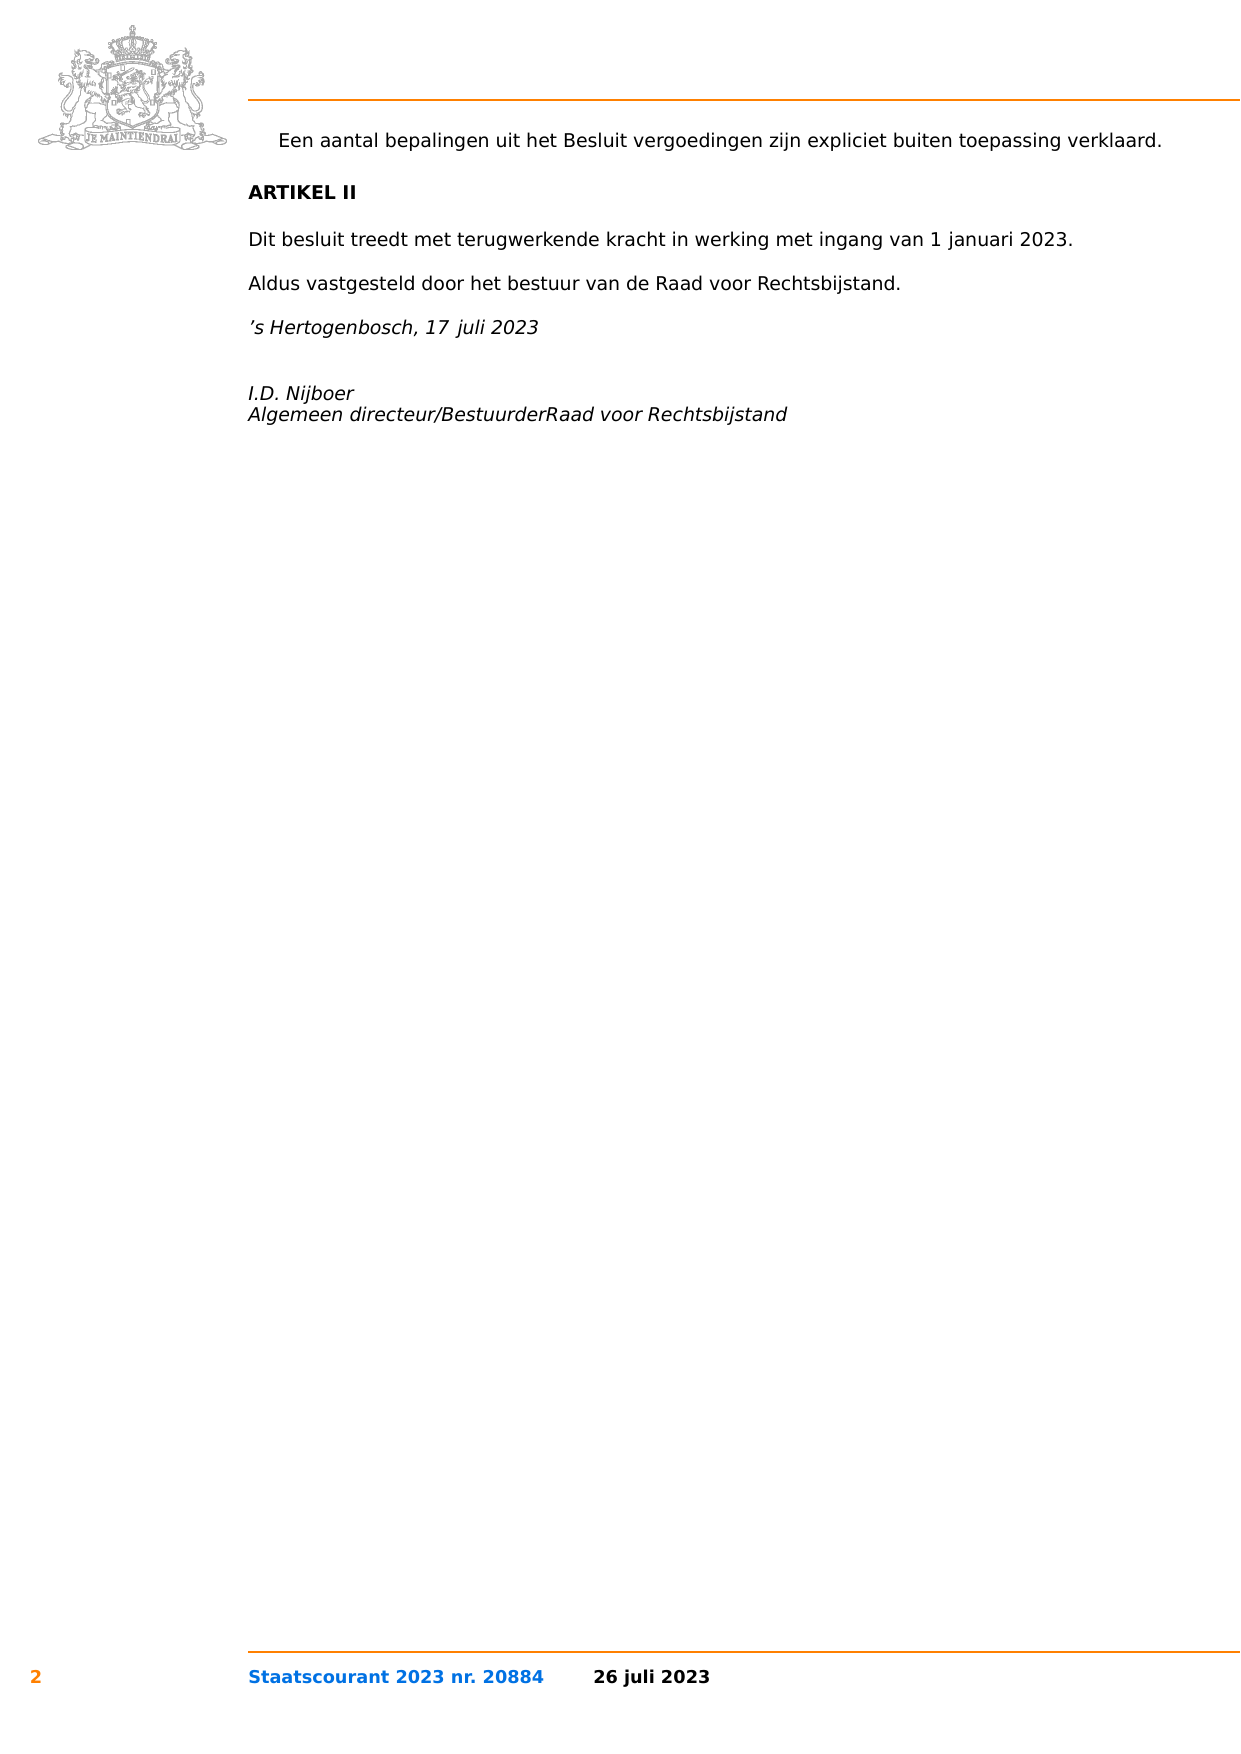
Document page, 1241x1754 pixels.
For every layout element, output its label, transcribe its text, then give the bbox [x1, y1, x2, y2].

picture [38, 25, 227, 150]
text Dit besluit treedt met terugwerkende kracht in werking met ingang van 1 januari 2023. [248, 229, 1163, 251]
text Aldus vastgesteld door het bestuur van de Raad voor Rechtsbijstand. [248, 273, 1163, 295]
subtitle ARTIKEL II [248, 182, 1163, 204]
text Een aantal bepalingen uit het Besluit vergoedingen zijn expliciet buiten toepassing verklaard. [278, 130, 1163, 152]
text I.D. Nijboer Algemeen directeur/BestuurderRaad voor Rechtsbijstand [248, 360, 1163, 426]
text ’s Hertogenbosch, 17 juli 2023 [248, 317, 1163, 338]
